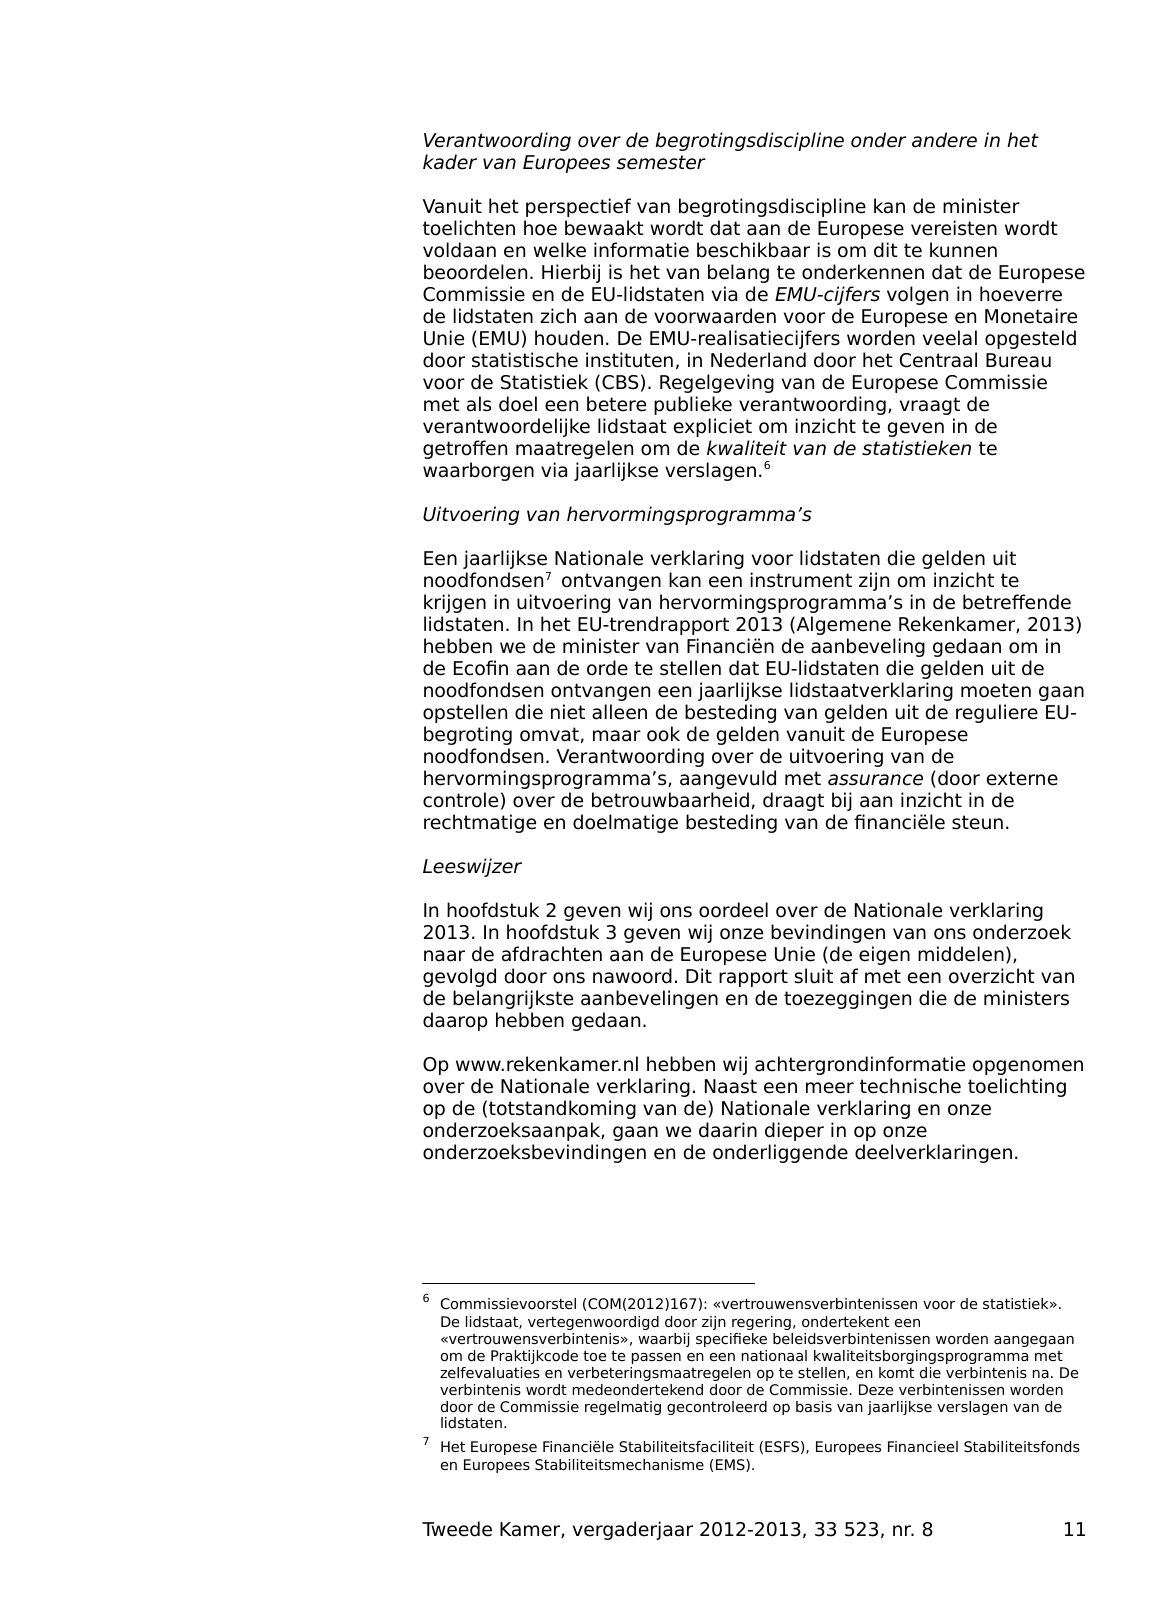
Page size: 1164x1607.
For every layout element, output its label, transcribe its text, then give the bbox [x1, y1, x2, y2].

text Het Europese Financiële Stabiliteitsfaciliteit (ESFS), Europees Financieel Stabiliteitsfonds en Europees Stabiliteitsmechanisme (EMS). [422, 1435, 1087, 1474]
text Vanuit het perspectief van begrotingsdiscipline kan de minister toelichten hoe bewaakt wordt dat aan de Europese vereisten wordt voldaan en welke informatie beschikbaar is om dit te kunnen beoordelen. Hierbij is het van belang te onderkennen dat de Europese Commissie en de EU-lidstaten via de EMU-cijfers volgen in hoeverre de lidstaten zich aan de voorwaarden voor de Europese en Monetaire Unie (EMU) houden. De EMU-realisatiecijfers worden veelal opgesteld door statistische instituten, in Nederland door het Centraal Bureau voor de Statistiek (CBS). Regelgeving van de Europese Commissie met als doel een betere publieke verantwoording, vraagt de verantwoordelijke lidstaat expliciet om inzicht te geven in de getroffen maatregelen om de kwaliteit van de statistieken te waarborgen via jaarlijkse verslagen. [422, 196, 1087, 482]
subtitle Leeswijzer [422, 856, 1087, 878]
subtitle Verantwoording over de begrotingsdiscipline onder andere in het kader van Europees semester [422, 130, 1087, 174]
text In hoofdstuk 2 geven wij ons oordeel over de Nationale verklaring 2013. In hoofdstuk 3 geven wij onze bevindingen van ons onderzoek naar de afdrachten aan de Europese Unie (de eigen middelen), gevolgd door ons nawoord. Dit rapport sluit af met een overzicht van de belangrijkste aanbevelingen en de toezeggingen die de ministers daarop hebben gedaan. [422, 900, 1087, 1032]
text Commissievoorstel (COM(2012)167): «vertrouwensverbintenissen voor de statistiek». De lidstaat, vertegenwoordigd door zijn regering, ondertekent een «vertrouwensverbintenis», waarbij specifieke beleidsverbintenissen worden aangegaan om de Praktijkcode toe te passen en een nationaal kwaliteitsborgingsprogramma met zelfevaluaties en verbeteringsmaatregelen op te stellen, en komt die verbintenis na. De verbintenis wordt medeondertekend door de Commissie. Deze verbintenissen worden door de Commissie regelmatig gecontroleerd op basis van jaarlijkse verslagen van de lidstaten. [422, 1292, 1087, 1432]
subtitle Uitvoering van hervormingsprogramma’s [422, 504, 1087, 526]
text Op www.rekenkamer.nl hebben wij achtergrondinformatie opgenomen over de Nationale verklaring. Naast een meer technische toelichting op de (totstandkoming van de) Nationale verklaring en onze onderzoeksaanpak, gaan we daarin dieper in op onze onderzoeksbevindingen en de onderliggende deelverklaringen. [422, 1054, 1087, 1164]
text Een jaarlijkse Nationale verklaring voor lidstaten die gelden uit noodfondsen ontvangen kan een instrument zijn om inzicht te krijgen in uitvoering van hervormingsprogramma’s in de betreffende lidstaten. In het EU-trendrapport 2013 (Algemene Rekenkamer, 2013) hebben we de minister van Financiën de aanbeveling gedaan om in de Ecofin aan de orde te stellen dat EU-lidstaten die gelden uit de noodfondsen ontvangen een jaarlijkse lidstaatverklaring moeten gaan opstellen die niet alleen de besteding van gelden uit de reguliere EU-begroting omvat, maar ook de gelden vanuit de Europese noodfondsen. Verantwoording over de uitvoering van de hervormingsprogramma’s, aangevuld met assurance (door externe controle) over de betrouwbaarheid, draagt bij aan inzicht in de rechtmatige en doelmatige besteding van de financiële steun. [422, 548, 1087, 834]
